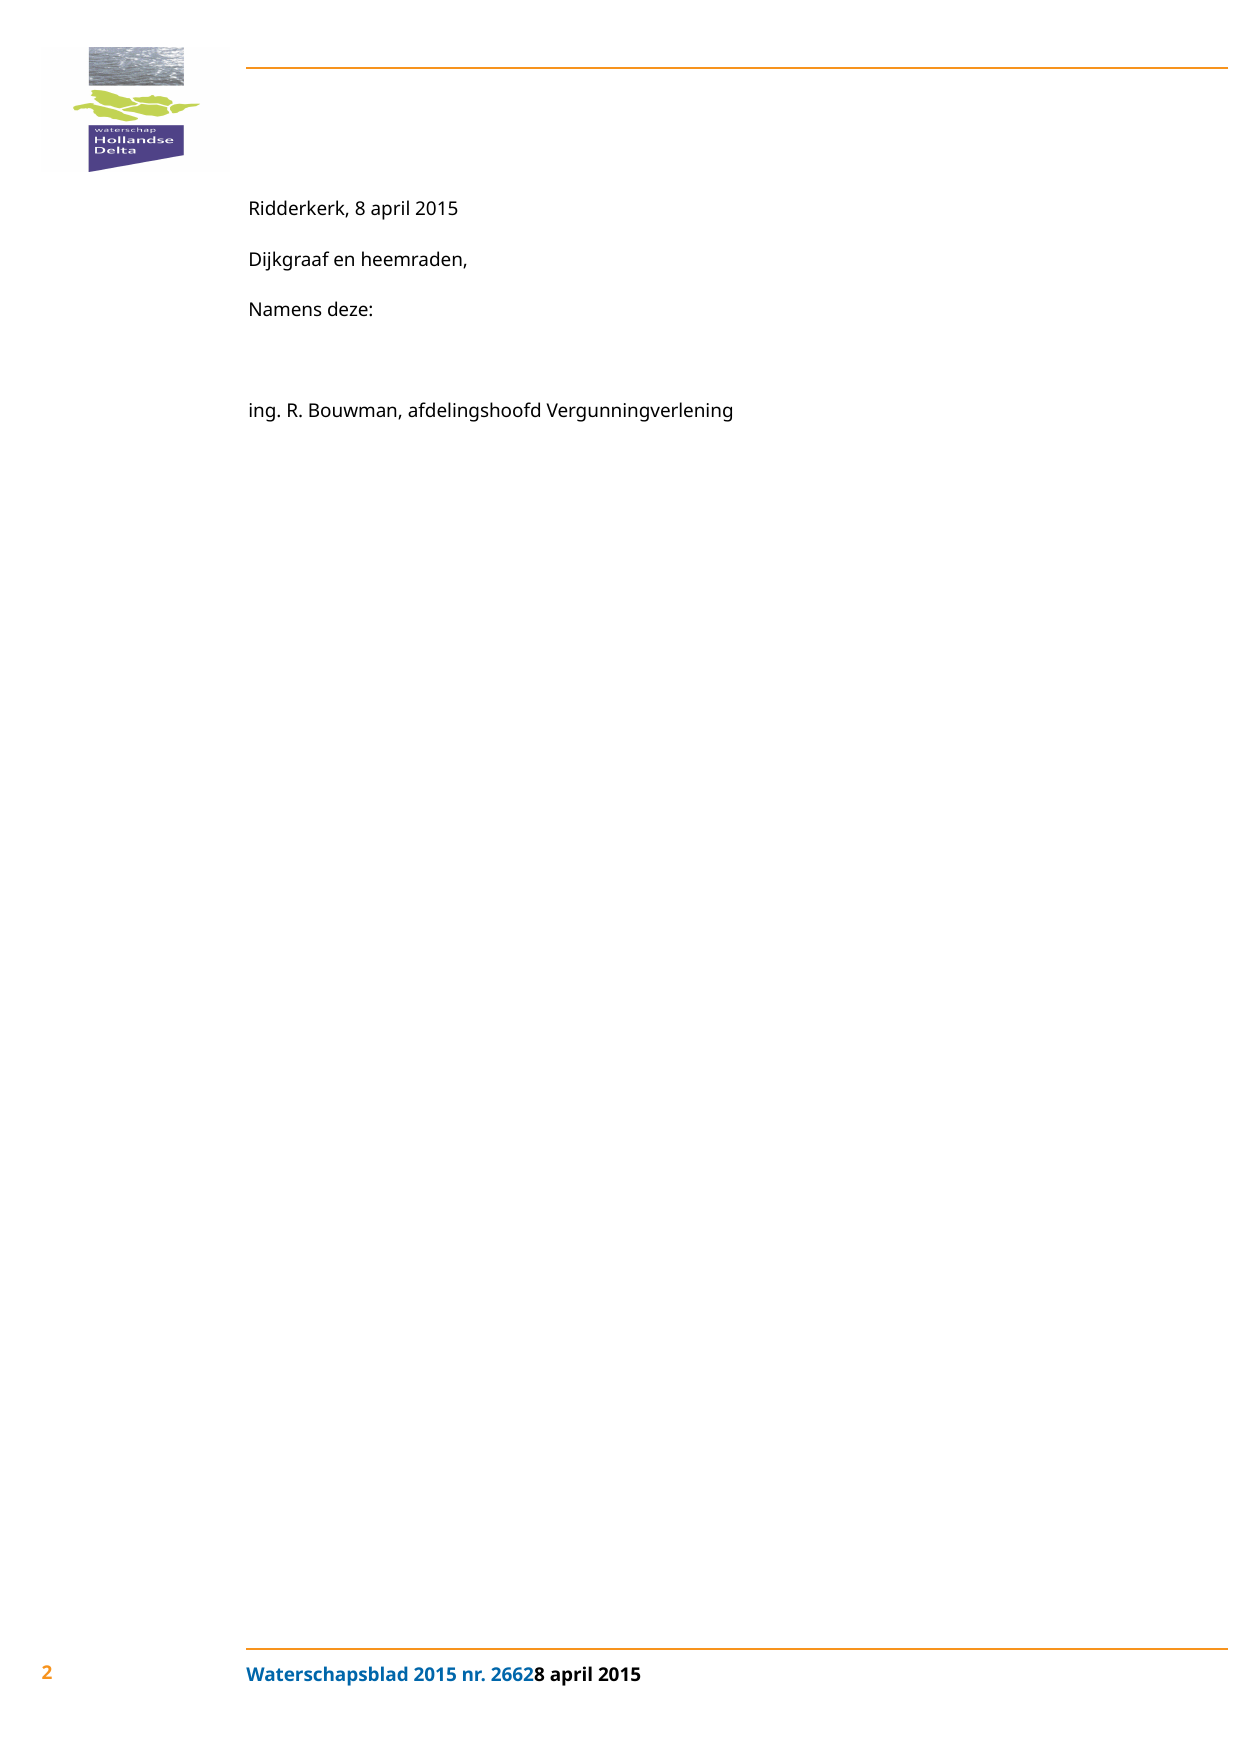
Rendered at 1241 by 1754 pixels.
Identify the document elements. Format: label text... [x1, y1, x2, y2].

picture [41, 47, 231, 172]
text ing. R. Bouwman, afdelingshoofd Vergunningverlening [248, 397, 1152, 423]
text Ridderkerk, 8 april 2015 [248, 196, 1152, 221]
text Namens deze: [248, 296, 1152, 322]
text Dijkgraaf en heemraden, [248, 246, 1152, 272]
